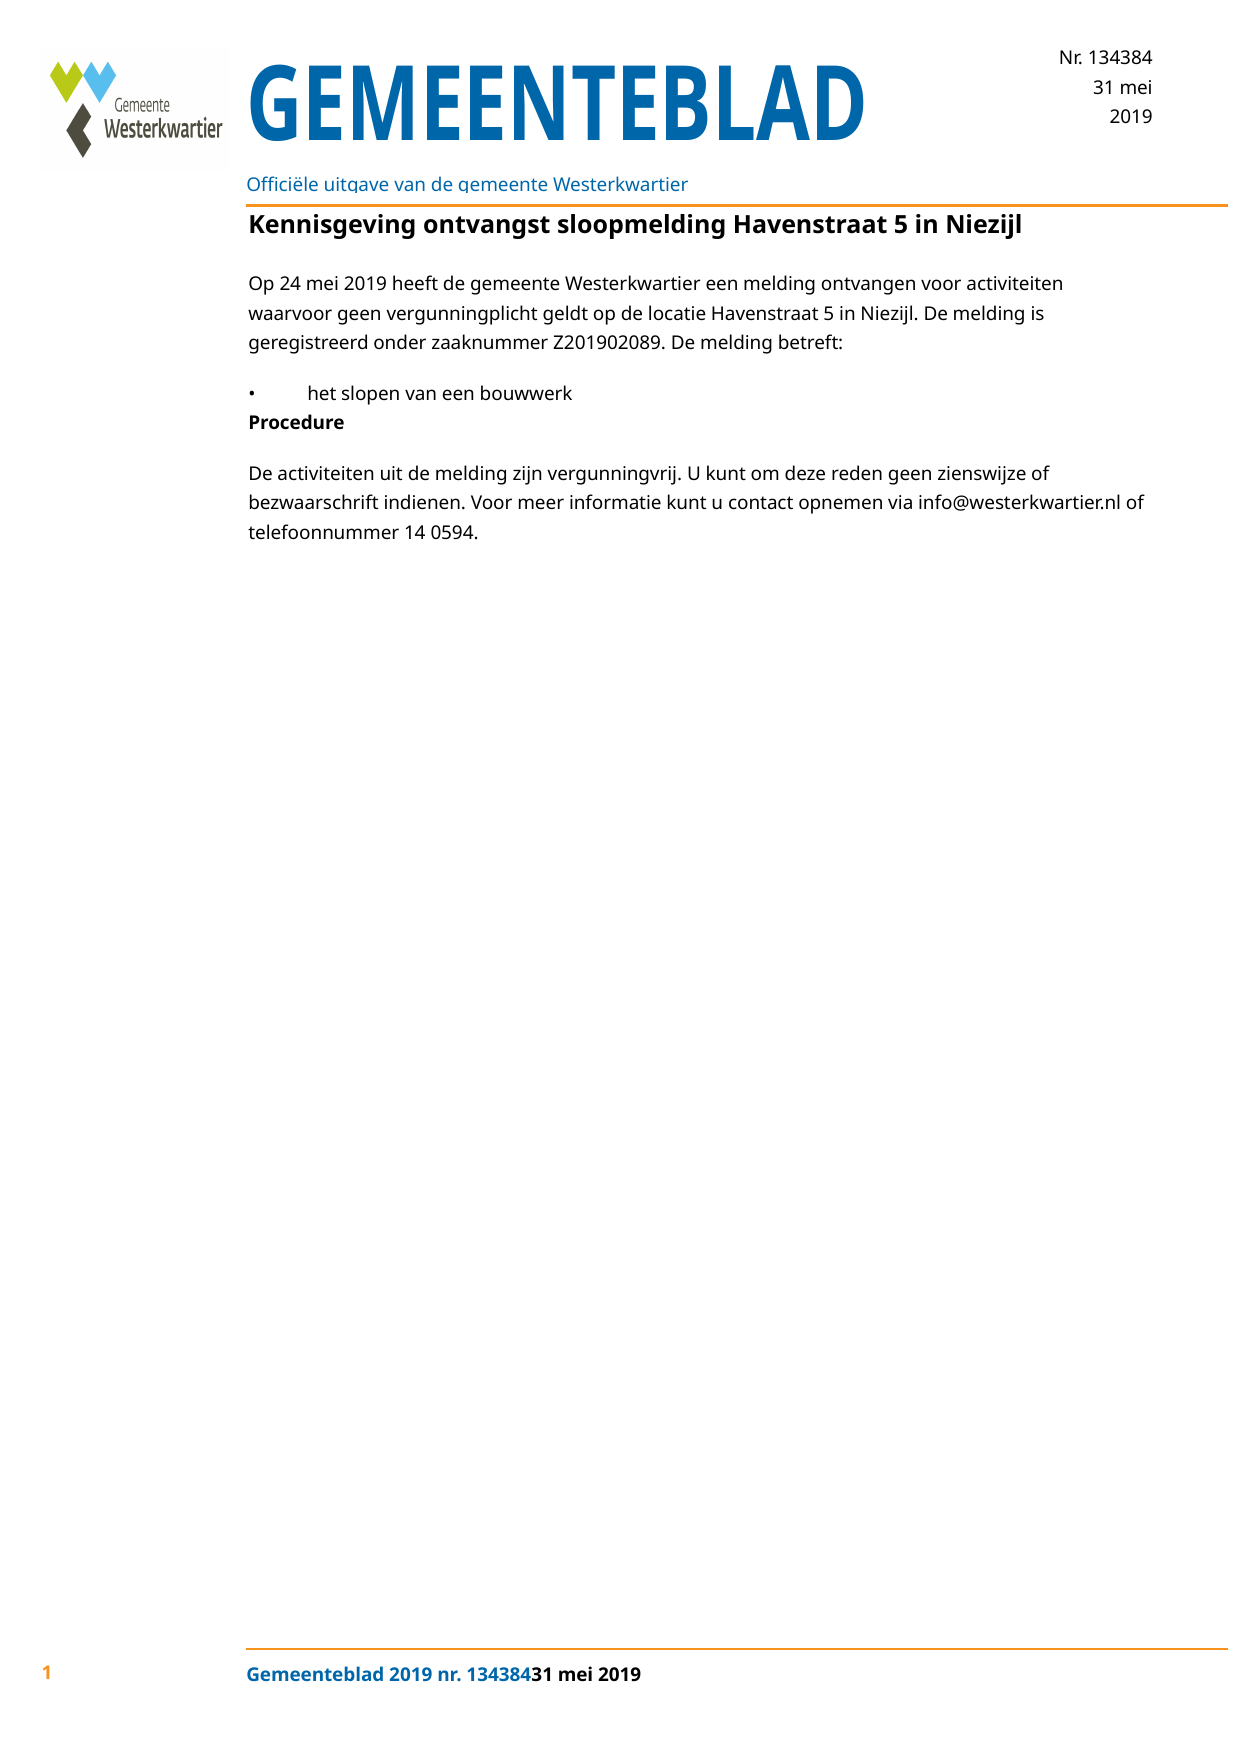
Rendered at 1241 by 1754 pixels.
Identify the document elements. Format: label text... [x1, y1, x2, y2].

picture [41, 47, 231, 172]
text Procedure [248, 409, 1152, 435]
text De activiteiten uit de melding zijn vergunningvrij. U kunt om deze reden geen zienswijze of bezwaarschrift indienen. Voor meer informatie kunt u contact opnemen via info@westerkwartier.nl of telefoonnummer 14 0594. [248, 460, 1152, 545]
text Kennisgeving ontvangst sloopmelding Havenstraat 5 in Niezijl [248, 207, 1152, 241]
list het slopen van een bouwwerk [248, 380, 1152, 406]
text Op 24 mei 2019 heeft de gemeente Westerkwartier een melding ontvangen voor activiteiten waarvoor geen vergunningplicht geldt op de locatie Havenstraat 5 in Niezijl. De melding is geregistreerd onder zaaknummer Z201902089. De melding betreft: [248, 270, 1152, 355]
